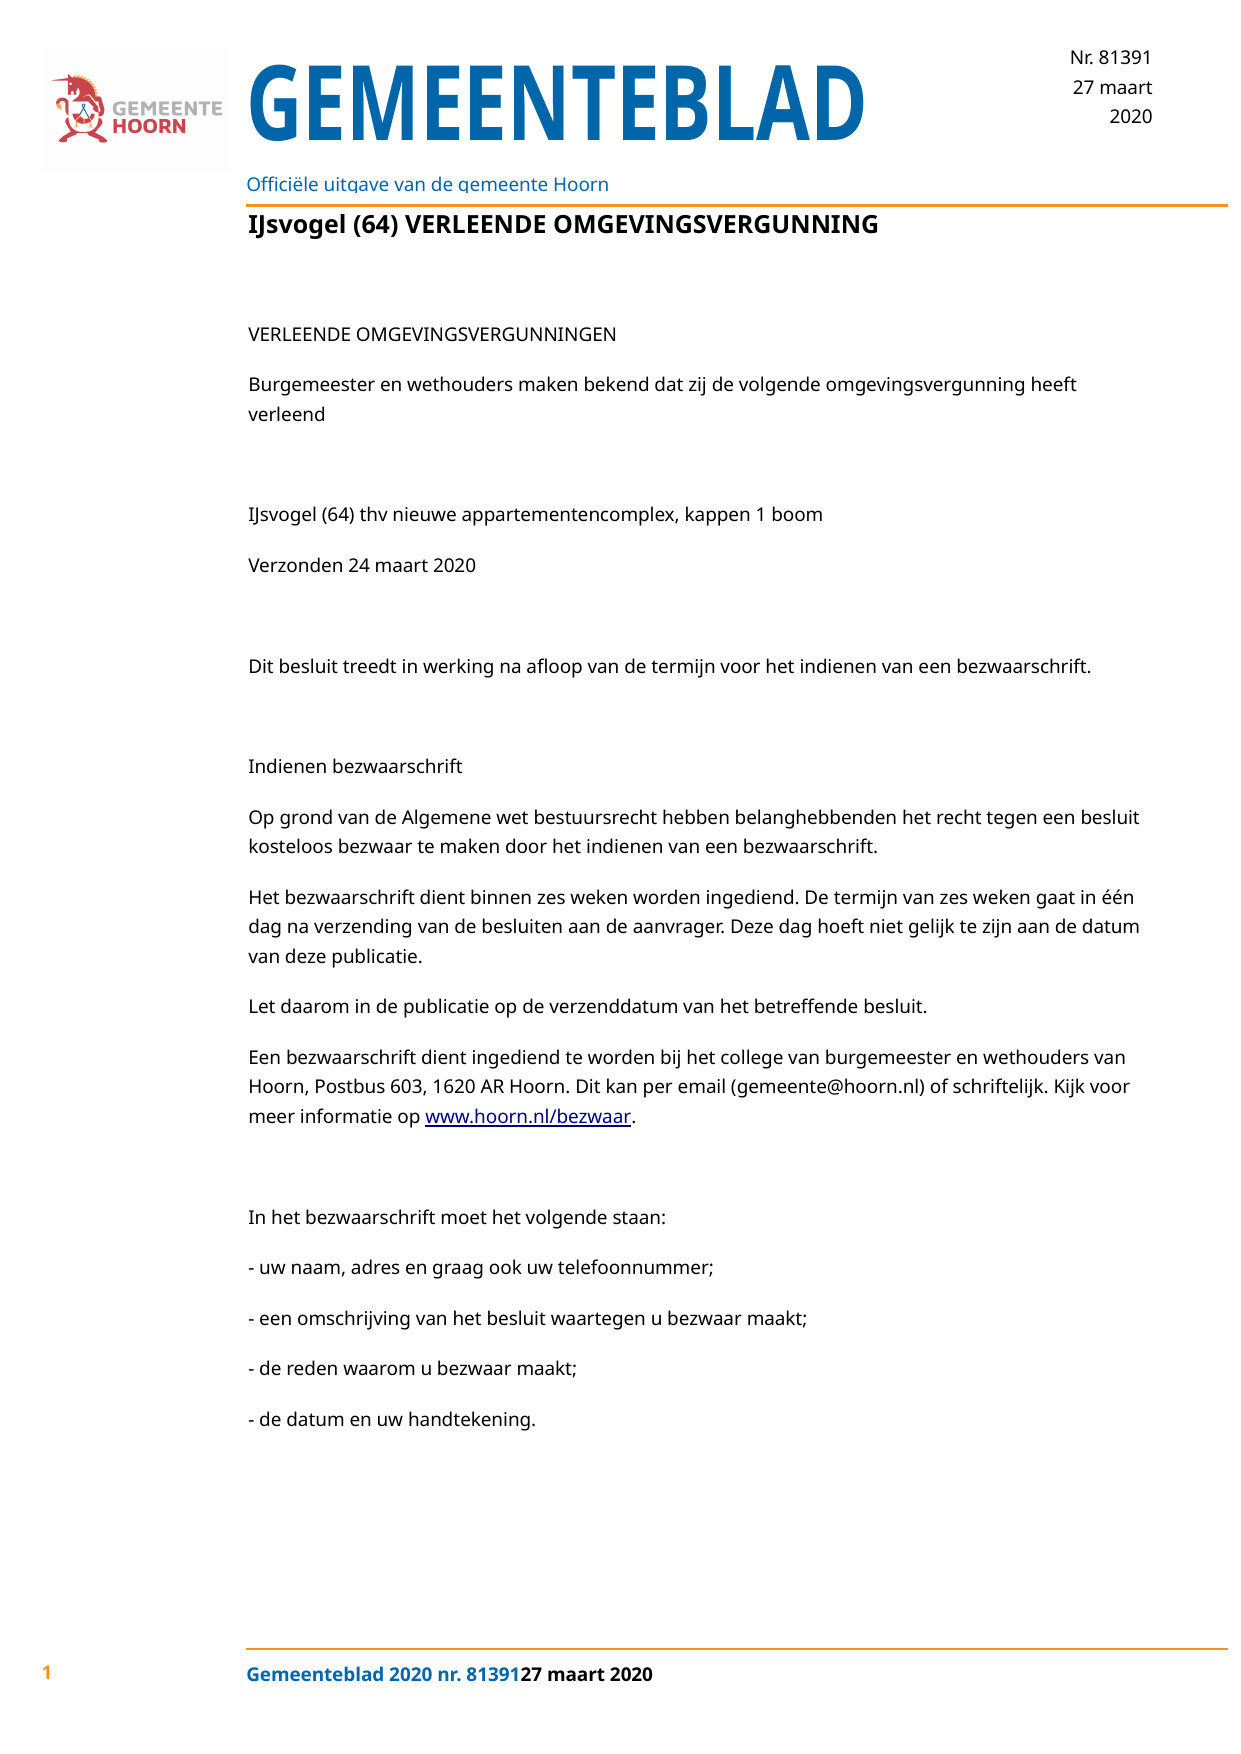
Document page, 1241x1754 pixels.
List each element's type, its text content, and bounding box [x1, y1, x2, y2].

text Burgemeester en wethouders maken bekend dat zij de volgende omgevingsvergunning heeft verleend [248, 371, 1152, 426]
text - uw naam, adres en graag ook uw telefoonnummer; [248, 1254, 1152, 1280]
text Het bezwaarschrift dient binnen zes weken worden ingediend. De termijn van zes weken gaat in één dag na verzending van de besluiten aan de aanvrager. Deze dag hoeft niet gelijk te zijn aan de datum van deze publicatie. [248, 884, 1152, 969]
text IJsvogel (64) thv nieuwe appartementencomplex, kappen 1 boom [248, 502, 1152, 527]
text Let daarom in de publicatie op de verzenddatum van het betreffende besluit. [248, 994, 1152, 1019]
text Dit besluit treedt in werking na afloop van de termijn voor het indienen van een bezwaarschrift. [248, 653, 1152, 678]
text IJsvogel (64) VERLEENDE OMGEVINGSVERGUNNING [248, 207, 1152, 241]
text In het bezwaarschrift moet het volgende staan: [248, 1204, 1152, 1230]
text - de datum en uw handtekening. [248, 1406, 1152, 1431]
picture [41, 47, 231, 172]
text - de reden waarom u bezwaar maakt; [248, 1355, 1152, 1381]
text VERLEENDE OMGEVINGSVERGUNNINGEN [248, 321, 1152, 346]
text Een bezwaarschrift dient ingediend te worden bij het college van burgemeester en wethouders van Hoorn, Postbus 603, 1620 AR Hoorn. Dit kan per email (gemeente@hoorn.nl) of schriftelijk. Kijk voor meer informatie op www.hoorn.nl/bezwaar. [248, 1044, 1152, 1129]
text - een omschrijving van het besluit waartegen u bezwaar maakt; [248, 1305, 1152, 1331]
text Op grond van de Algemene wet bestuursrecht hebben belanghebbenden het recht tegen een besluit kosteloos bezwaar te maken door het indienen van een bezwaarschrift. [248, 804, 1152, 859]
text Verzonden 24 maart 2020 [248, 552, 1152, 578]
text Indienen bezwaarschrift [248, 754, 1152, 779]
